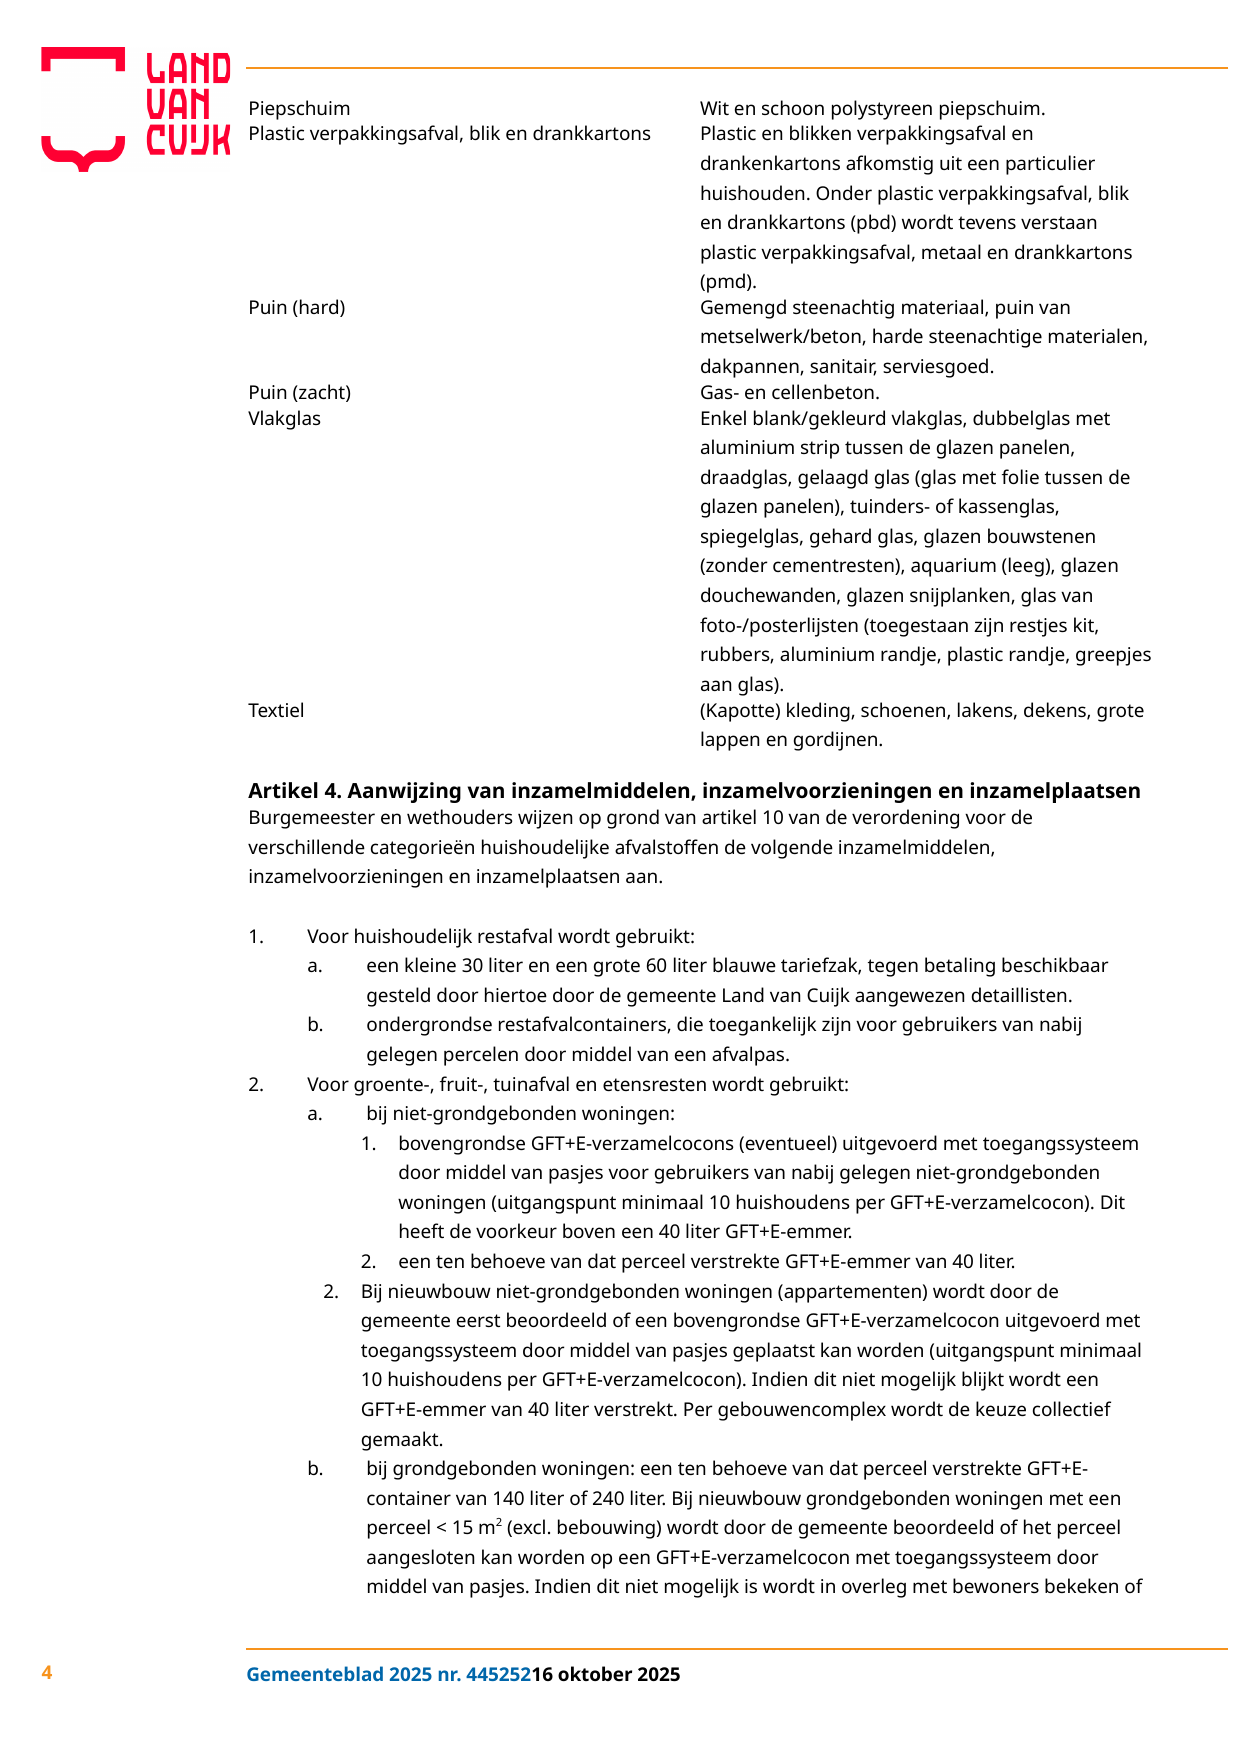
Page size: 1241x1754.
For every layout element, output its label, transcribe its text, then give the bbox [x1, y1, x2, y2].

list bovengrondse GFT+E-verzamelcocons (eventueel) uitgevoerd met toegangssysteem door middel van pasjes voor gebruikers van nabij gelegen niet-grondgebonden woningen (uitgangspunt minimaal 10 huishoudens per GFT+E-verzamelcocon). Dit heeft de voorkeur boven een 40 liter GFT+E-emmer. [361, 1130, 1152, 1244]
list ondergrondse restafvalcontainers, die toegankelijk zijn voor gebruikers van nabij gelegen percelen door middel van een afvalpas. [307, 1012, 1152, 1067]
table_cell Puin (zacht) [248, 379, 700, 405]
picture [41, 47, 231, 172]
table_cell Enkel blank/gekleurd vlakglas, dubbelglas met aluminium strip tussen de glazen panelen, draadglas, gelaagd glas (glas met folie tussen de glazen panelen), tuinders- of kassenglas, spiegelglas, gehard glas, glazen bouwstenen (zonder cementresten), aquarium (leeg), glazen douchewanden, glazen snijplanken, glas van foto-/posterlijsten (toegestaan zijn restjes kit, rubbers, aluminium randje, plastic randje, greepjes aan glas). [700, 405, 1152, 697]
list een ten behoeve van dat perceel verstrekte GFT+E-emmer van 40 liter. [361, 1248, 1152, 1274]
table_cell Wit en schoon polystyreen piepschuim. [700, 95, 1152, 121]
table_cell Piepschuim [248, 95, 700, 121]
list bij grondgebonden woningen: een ten behoeve van dat perceel verstrekte GFT+E-container van 140 liter of 240 liter. Bij nieuwbouw grondgebonden woningen met een perceel < 15 m2 (excl. bebouwing) wordt door de gemeente beoordeeld of het perceel aangesloten kan worden op een GFT+E-verzamelcocon met toegangssysteem door middel van pasjes. Indien dit niet mogelijk is wordt in overleg met bewoners bekeken of [307, 1455, 1152, 1599]
table_cell Plastic en blikken verpakkingsafval en drankenkartons afkomstig uit een particulier huishouden. Onder plastic verpakkingsafval, blik en drankkartons (pbd) wordt tevens verstaan plastic verpakkingsafval, metaal en drankkartons (pmd). [700, 121, 1152, 294]
list een kleine 30 liter en een grote 60 liter blauwe tariefzak, tegen betaling beschikbaar gesteld door hiertoe door de gemeente Land van Cuijk aangewezen detaillisten. [307, 952, 1152, 1008]
list Bij nieuwbouw niet-grondgebonden woningen (appartementen) wordt door de gemeente eerst beoordeeld of een bovengrondse GFT+E-verzamelcocon uitgevoerd met toegangssysteem door middel van pasjes geplaatst kan worden (uitgangspunt minimaal 10 huishoudens per GFT+E-verzamelcocon). Indien dit niet mogelijk blijkt wordt een GFT+E-emmer van 40 liter verstrekt. Per gebouwencomplex wordt de keuze collectief gemaakt. [323, 1278, 1152, 1452]
table_cell Plastic verpakkingsafval, blik en drankkartons [248, 121, 700, 294]
text Artikel 4. Aanwijzing van inzamelmiddelen, inzamelvoorzieningen en inzamelplaatsen [248, 776, 1152, 804]
text Burgemeester en wethouders wijzen op grond van artikel 10 van de verordening voor de verschillende categorieën huishoudelijke afvalstoffen de volgende inzamelmiddelen, inzamelvoorzieningen en inzamelplaatsen aan. [248, 804, 1152, 889]
table_cell Textiel [248, 697, 700, 752]
list Voor groente-, fruit-, tuinafval en etensresten wordt gebruikt: [248, 1071, 1152, 1097]
list Voor huishoudelijk restafval wordt gebruikt: [248, 923, 1152, 949]
table_cell (Kapotte) kleding, schoenen, lakens, dekens, grote lappen en gordijnen. [700, 697, 1152, 752]
list bij niet-grondgebonden woningen: [307, 1100, 1152, 1126]
table_cell Gas- en cellenbeton. [700, 379, 1152, 405]
table_cell Vlakglas [248, 405, 700, 697]
table_cell Puin (hard) [248, 294, 700, 379]
table_cell Gemengd steenachtig materiaal, puin van metselwerk/beton, harde steenachtige materialen, dakpannen, sanitair, serviesgoed. [700, 294, 1152, 379]
